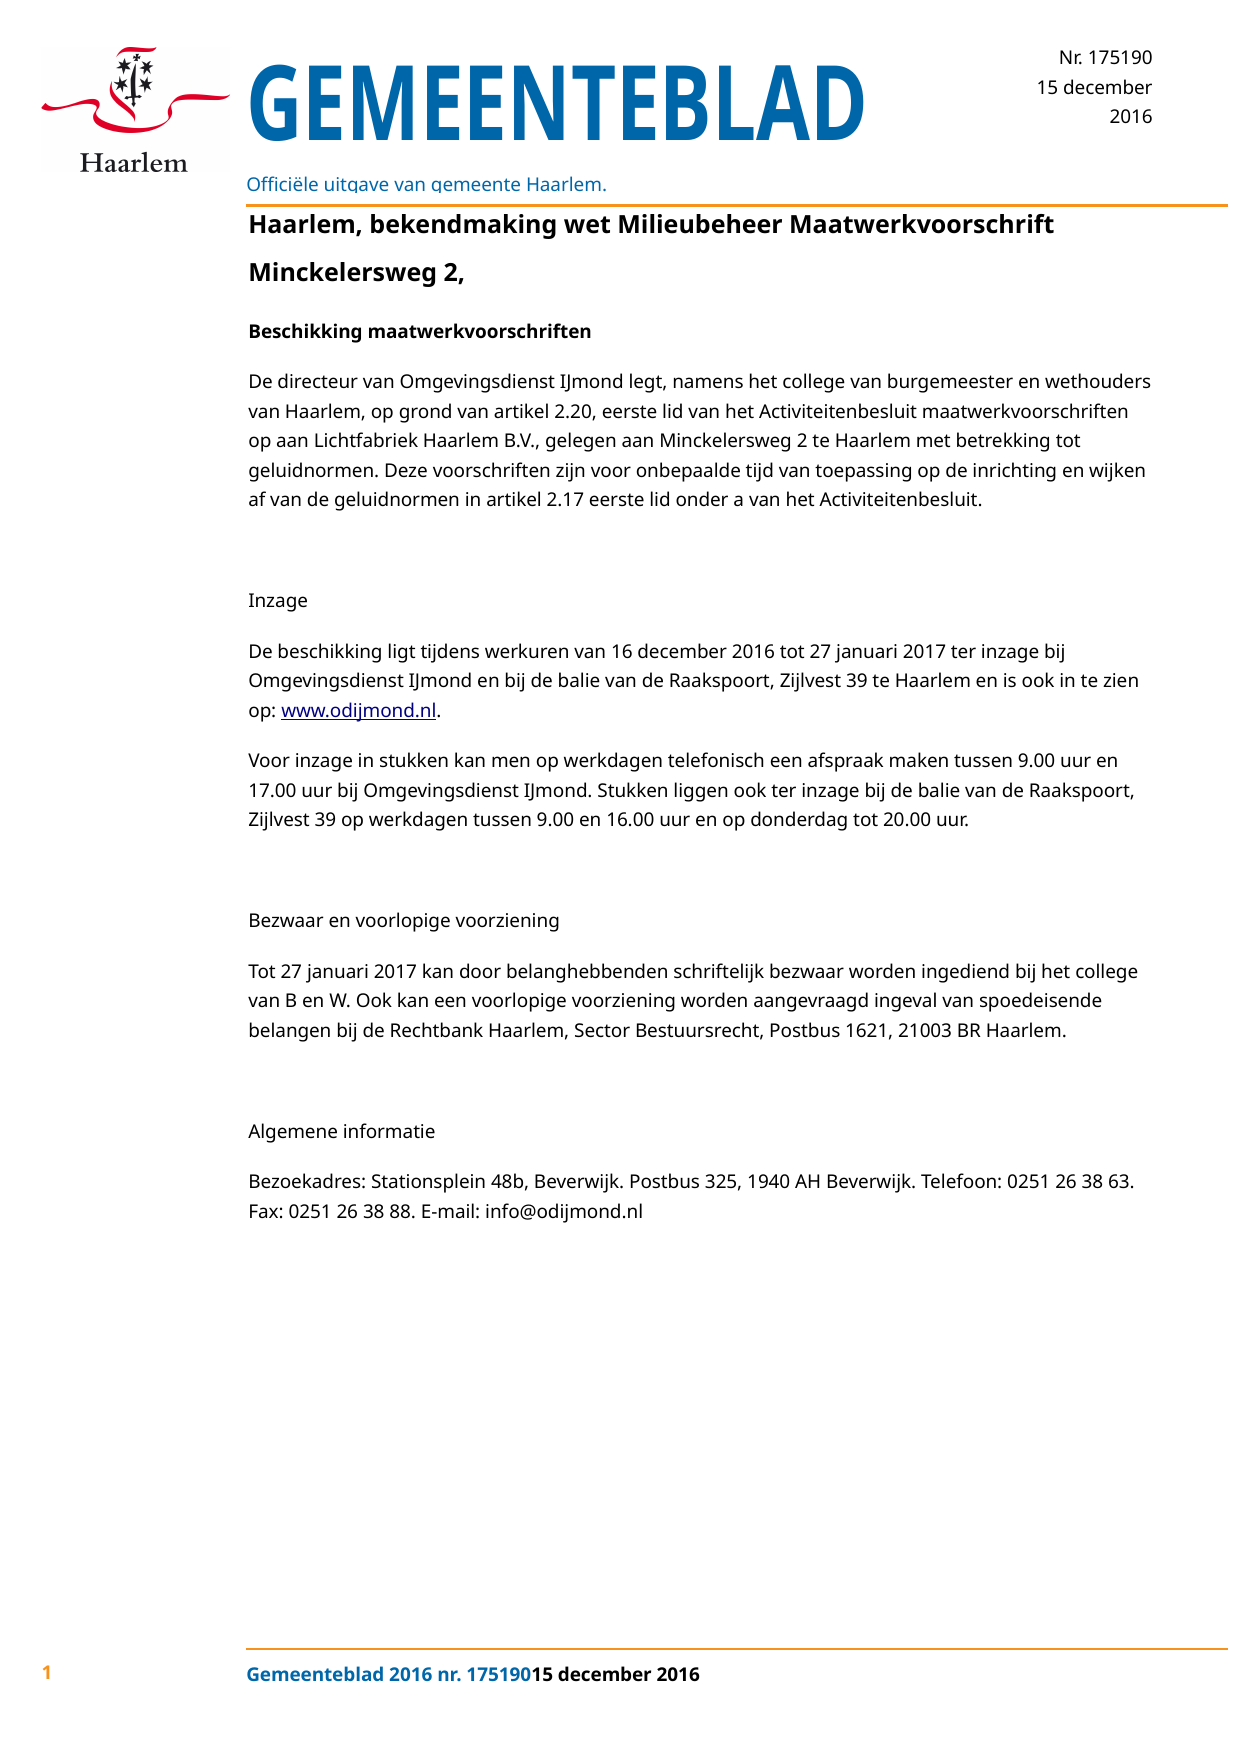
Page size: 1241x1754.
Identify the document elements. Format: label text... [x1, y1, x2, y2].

text Inzage [248, 587, 1152, 613]
text De beschikking ligt tijdens werkuren van 16 december 2016 tot 27 januari 2017 ter inzage bij Omgevingsdienst IJmond en bij de balie van de Raakspoort, Zijlvest 39 te Haarlem en is ook in te zien op: www.odijmond.nl. [248, 638, 1152, 723]
text Bezwaar en voorlopige voorziening [248, 907, 1152, 933]
text Haarlem, bekendmaking wet Milieubeheer Maatwerkvoorschrift Minckelersweg 2, [248, 207, 1152, 288]
text Voor inzage in stukken kan men op werkdagen telefonisch een afspraak maken tussen 9.00 uur en 17.00 uur bij Omgevingsdienst IJmond. Stukken liggen ook ter inzage bij de balie van de Raakspoort, Zijlvest 39 op werkdagen tussen 9.00 en 16.00 uur en op donderdag tot 20.00 uur. [248, 747, 1152, 832]
picture [41, 47, 231, 172]
text Beschikking maatwerkvoorschriften [248, 318, 1152, 344]
text Tot 27 januari 2017 kan door belanghebbenden schriftelijk bezwaar worden ingediend bij het college van B en W. Ook kan een voorlopige voorziening worden aangevraagd ingeval van spoedeisende belangen bij de Rechtbank Haarlem, Sector Bestuursrecht, Postbus 1621, 21003 BR Haarlem. [248, 958, 1152, 1043]
text Bezoekadres: Stationsplein 48b, Beverwijk. Postbus 325, 1940 AH Beverwijk. Telefoon: 0251 26 38 63. Fax: 0251 26 38 88. E-mail: info@odijmond.nl [248, 1168, 1152, 1224]
text Algemene informatie [248, 1118, 1152, 1144]
text De directeur van Omgevingsdienst IJmond legt, namens het college van burgemeester en wethouders van Haarlem, op grond van artikel 2.20, eerste lid van het Activiteitenbesluit maatwerkvoorschriften op aan Lichtfabriek Haarlem B.V., gelegen aan Minckelersweg 2 te Haarlem met betrekking tot geluidnormen. Deze voorschriften zijn voor onbepaalde tijd van toepassing op de inrichting en wijken af van de geluidnormen in artikel 2.17 eerste lid onder a van het Activiteitenbesluit. [248, 368, 1152, 512]
